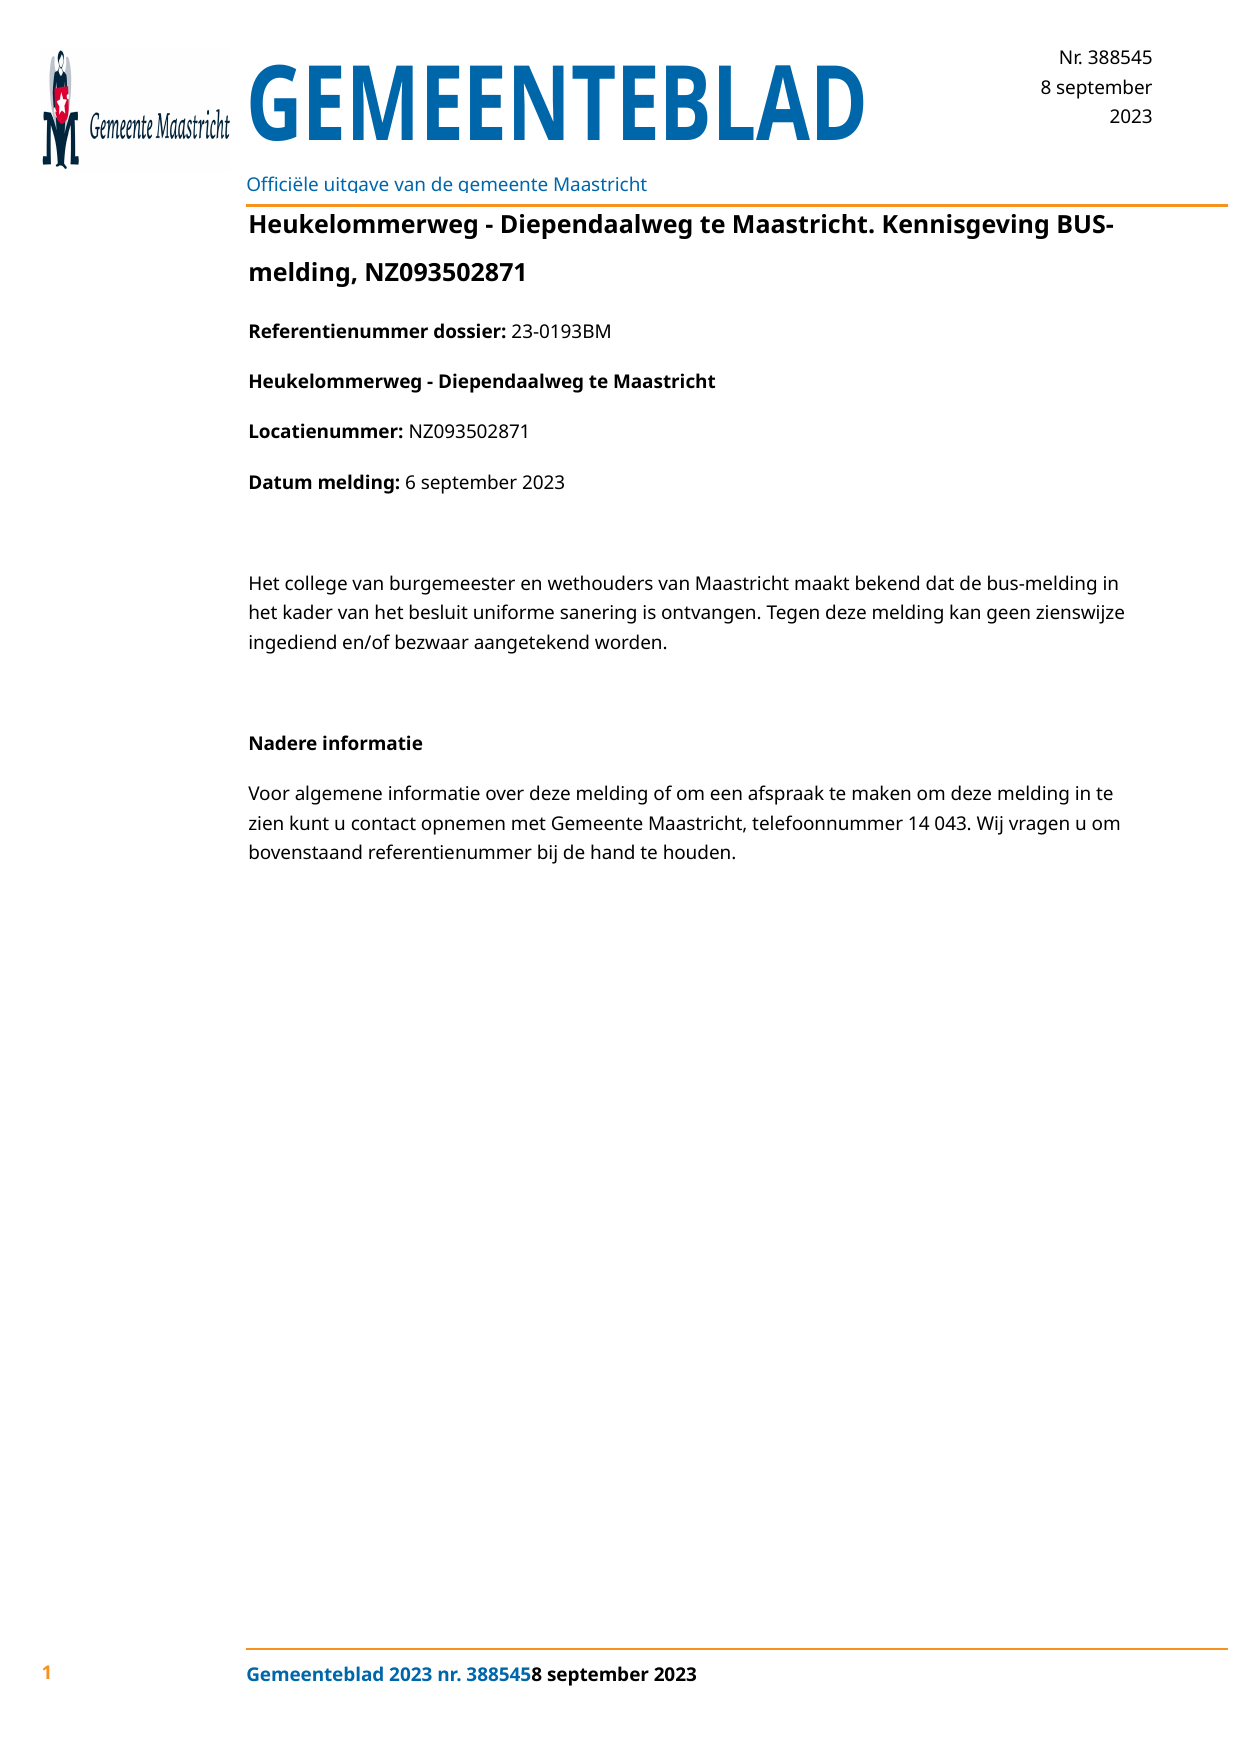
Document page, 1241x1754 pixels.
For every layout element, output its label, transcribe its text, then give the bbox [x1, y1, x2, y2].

text Voor algemene informatie over deze melding of om een afspraak te maken om deze melding in te zien kunt u contact opnemen met Gemeente Maastricht, telefoonnummer 14 043. Wij vragen u om bovenstaand referentienummer bij de hand te houden. [248, 780, 1152, 865]
text Het college van burgemeester en wethouders van Maastricht maakt bekend dat de bus-melding in het kader van het besluit uniforme sanering is ontvangen. Tegen deze melding kan geen zienswijze ingediend en/of bezwaar aangetekend worden. [248, 570, 1152, 655]
text Heukelommerweg - Diependaalweg te Maastricht. Kennisgeving BUS-melding, NZ093502871 [248, 207, 1152, 288]
text Heukelommerweg - Diependaalweg te Maastricht [248, 368, 1152, 394]
text Locatienummer: NZ093502871 [248, 419, 1152, 444]
text Datum melding: 6 september 2023 [248, 469, 1152, 495]
text Referentienummer dossier: 23-0193BM [248, 318, 1152, 344]
text Nadere informatie [248, 730, 1152, 756]
picture [41, 47, 231, 172]
